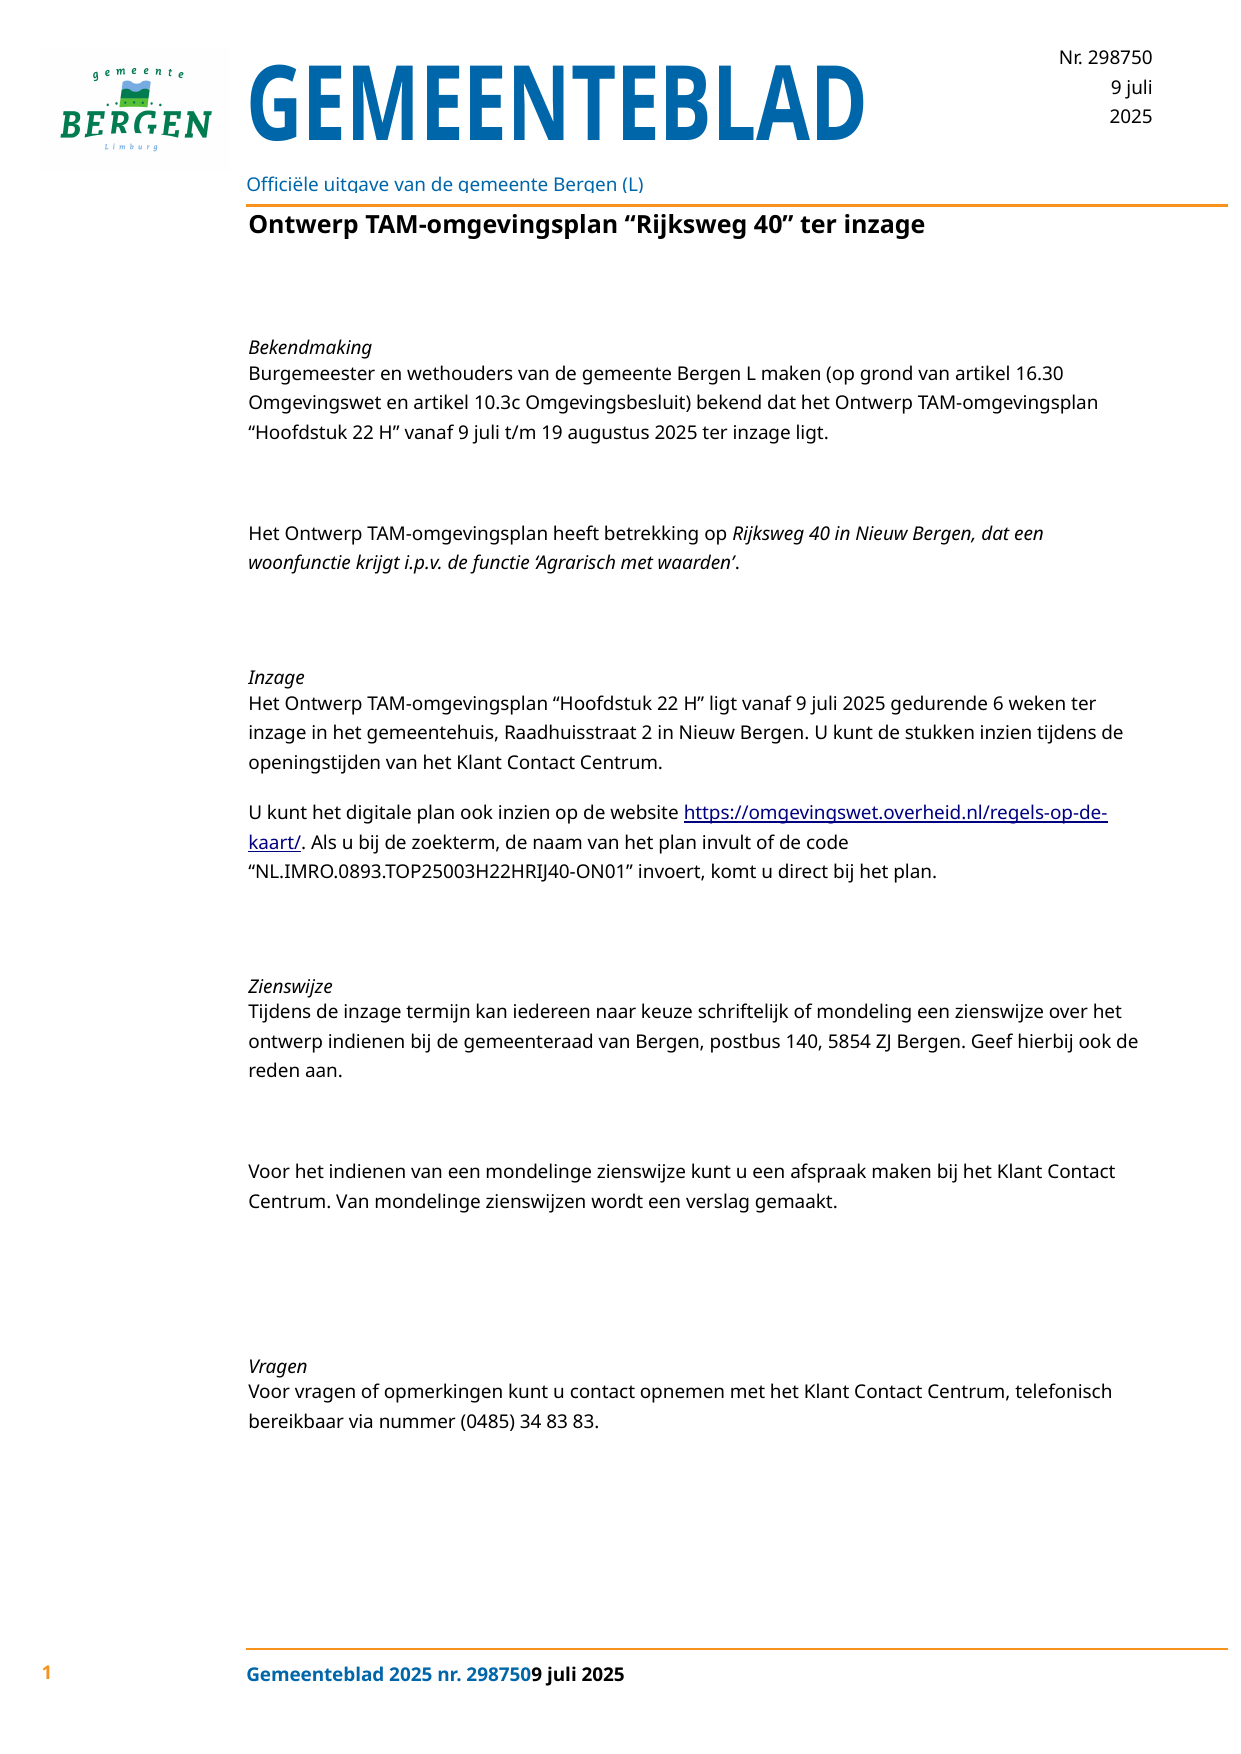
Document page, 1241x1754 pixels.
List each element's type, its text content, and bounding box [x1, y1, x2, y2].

text Bekendmaking [248, 334, 1152, 360]
picture [41, 47, 231, 172]
text Ontwerp TAM-omgevingsplan “Rijksweg 40” ter inzage [248, 207, 1152, 241]
text Het Ontwerp TAM-omgevingsplan “Hoofdstuk 22 H” ligt vanaf 9 juli 2025 gedurende 6 weken ter inzage in het gemeentehuis, Raadhuisstraat 2 in Nieuw Bergen. U kunt de stukken inzien tijdens de openingstijden van het Klant Contact Centrum. [248, 690, 1152, 774]
text Voor vragen of opmerkingen kunt u contact opnemen met het Klant Contact Centrum, telefonisch bereikbaar via nummer (0485) 34 83 83. [248, 1379, 1152, 1434]
text Vragen [248, 1353, 1152, 1379]
text U kunt het digitale plan ook inzien op de website https://omgevingswet.overheid.nl/regels-op-de-kaart/. Als u bij de zoekterm, de naam van het plan invult of de code “NL.IMRO.0893.TOP25003H22HRIJ40-ON01” invoert, komt u direct bij het plan. [248, 799, 1152, 884]
text Tijdens de inzage termijn kan iedereen naar keuze schriftelijk of mondeling een zienswijze over het ontwerp indienen bij de gemeenteraad van Bergen, postbus 140, 5854 ZJ Bergen. Geef hierbij ook de reden aan. [248, 998, 1152, 1083]
text Voor het indienen van een mondelinge zienswijze kunt u een afspraak maken bij het Klant Contact Centrum. Van mondelinge zienswijzen wordt een verslag gemaakt. [248, 1158, 1152, 1214]
text Inzage [248, 664, 1152, 690]
text Het Ontwerp TAM-omgevingsplan heeft betrekking op Rijksweg 40 in Nieuw Bergen, dat een woonfunctie krijgt i.p.v. de functie ‘Agrarisch met waarden’. [248, 520, 1152, 575]
text Zienswijze [248, 973, 1152, 998]
text Burgemeester en wethouders van de gemeente Bergen L maken (op grond van artikel 16.30 Omgevingswet en artikel 10.3c Omgevingsbesluit) bekend dat het Ontwerp TAM-omgevingsplan “Hoofdstuk 22 H” vanaf 9 juli t/m 19 augustus 2025 ter inzage ligt. [248, 360, 1152, 445]
